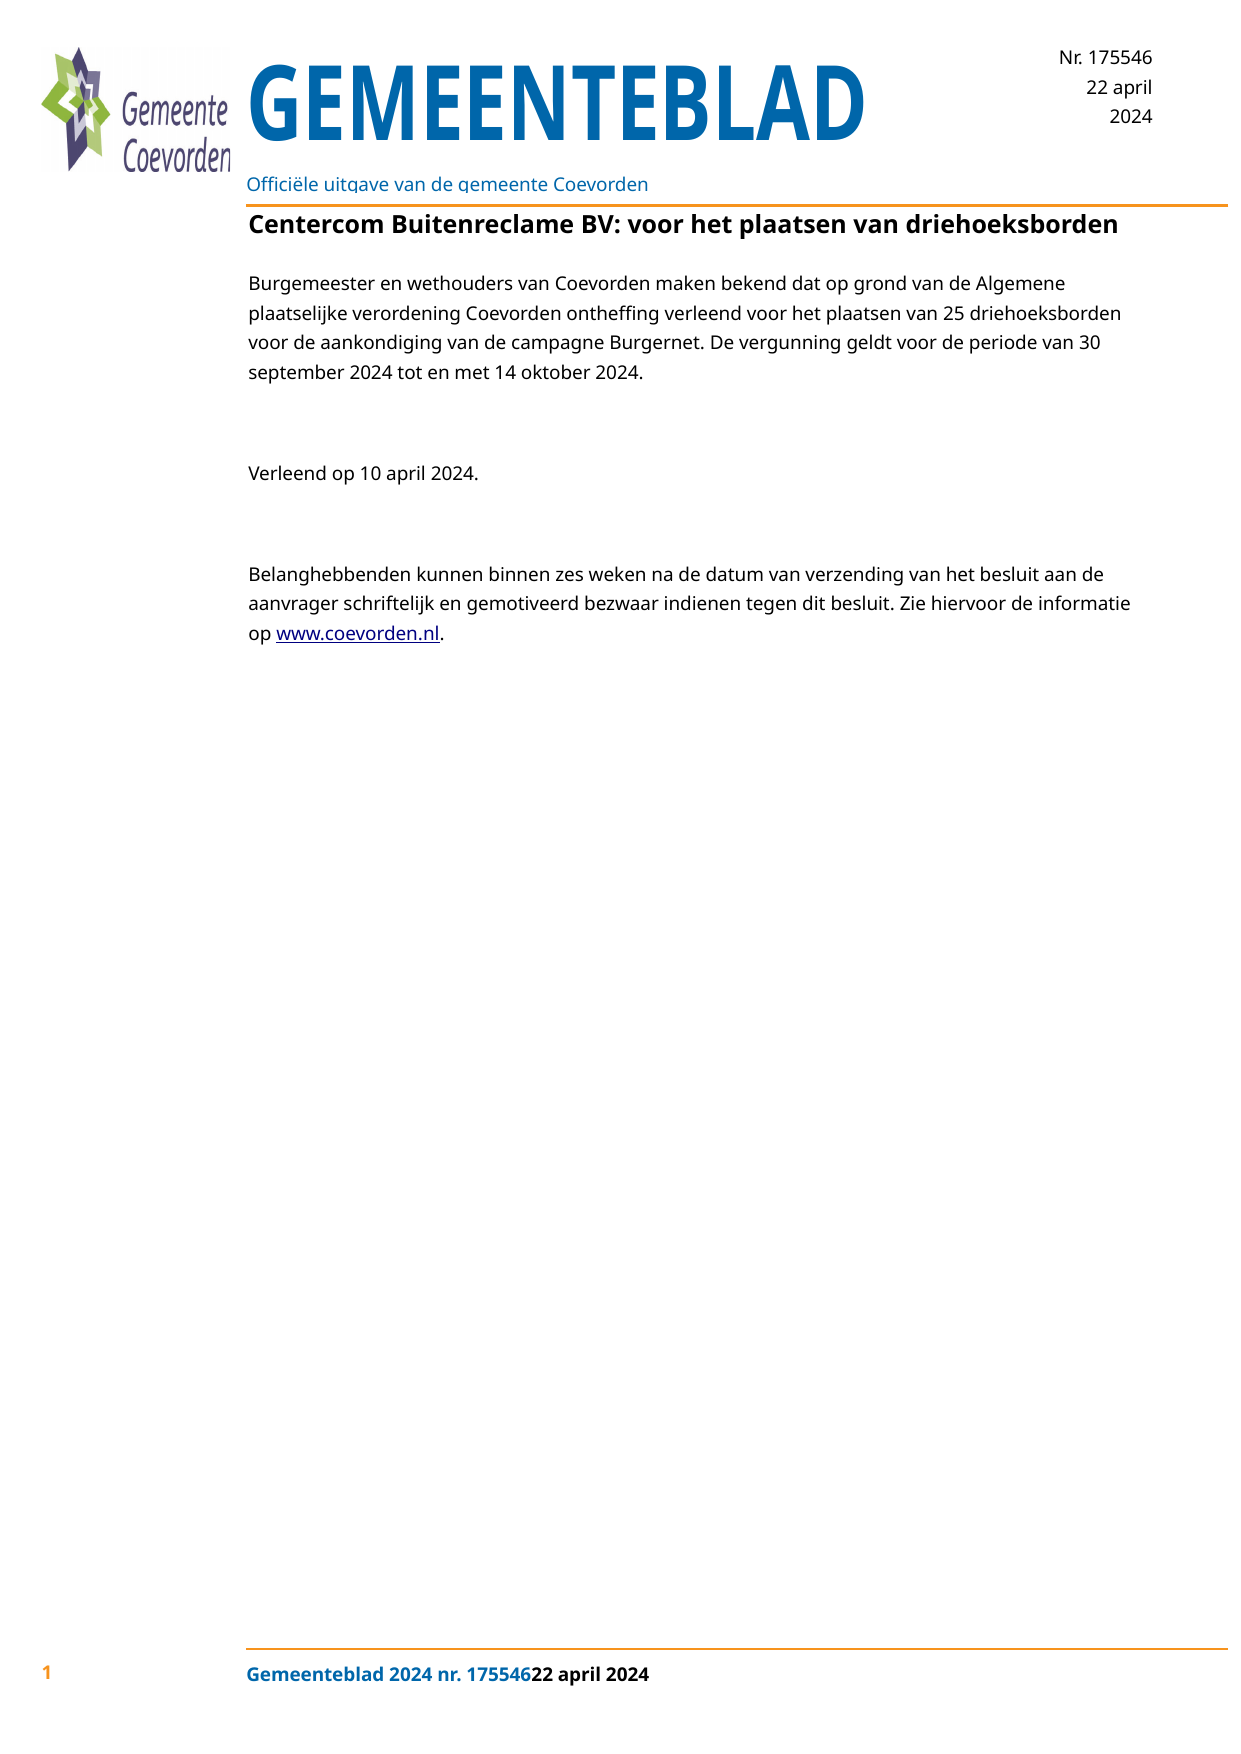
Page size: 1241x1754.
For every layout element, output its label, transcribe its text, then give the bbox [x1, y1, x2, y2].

text Verleend op 10 april 2024. [248, 460, 1152, 486]
picture [41, 47, 231, 172]
text Belanghebbenden kunnen binnen zes weken na de datum van verzending van het besluit aan de aanvrager schriftelijk en gemotiveerd bezwaar indienen tegen dit besluit. Zie hiervoor de informatie op www.coevorden.nl. [248, 561, 1152, 646]
text Centercom Buitenreclame BV: voor het plaatsen van driehoeksborden [248, 207, 1152, 241]
text Burgemeester en wethouders van Coevorden maken bekend dat op grond van de Algemene plaatselijke verordening Coevorden ontheffing verleend voor het plaatsen van 25 driehoeksborden voor de aankondiging van de campagne Burgernet. De vergunning geldt voor de periode van 30 september 2024 tot en met 14 oktober 2024. [248, 270, 1152, 385]
